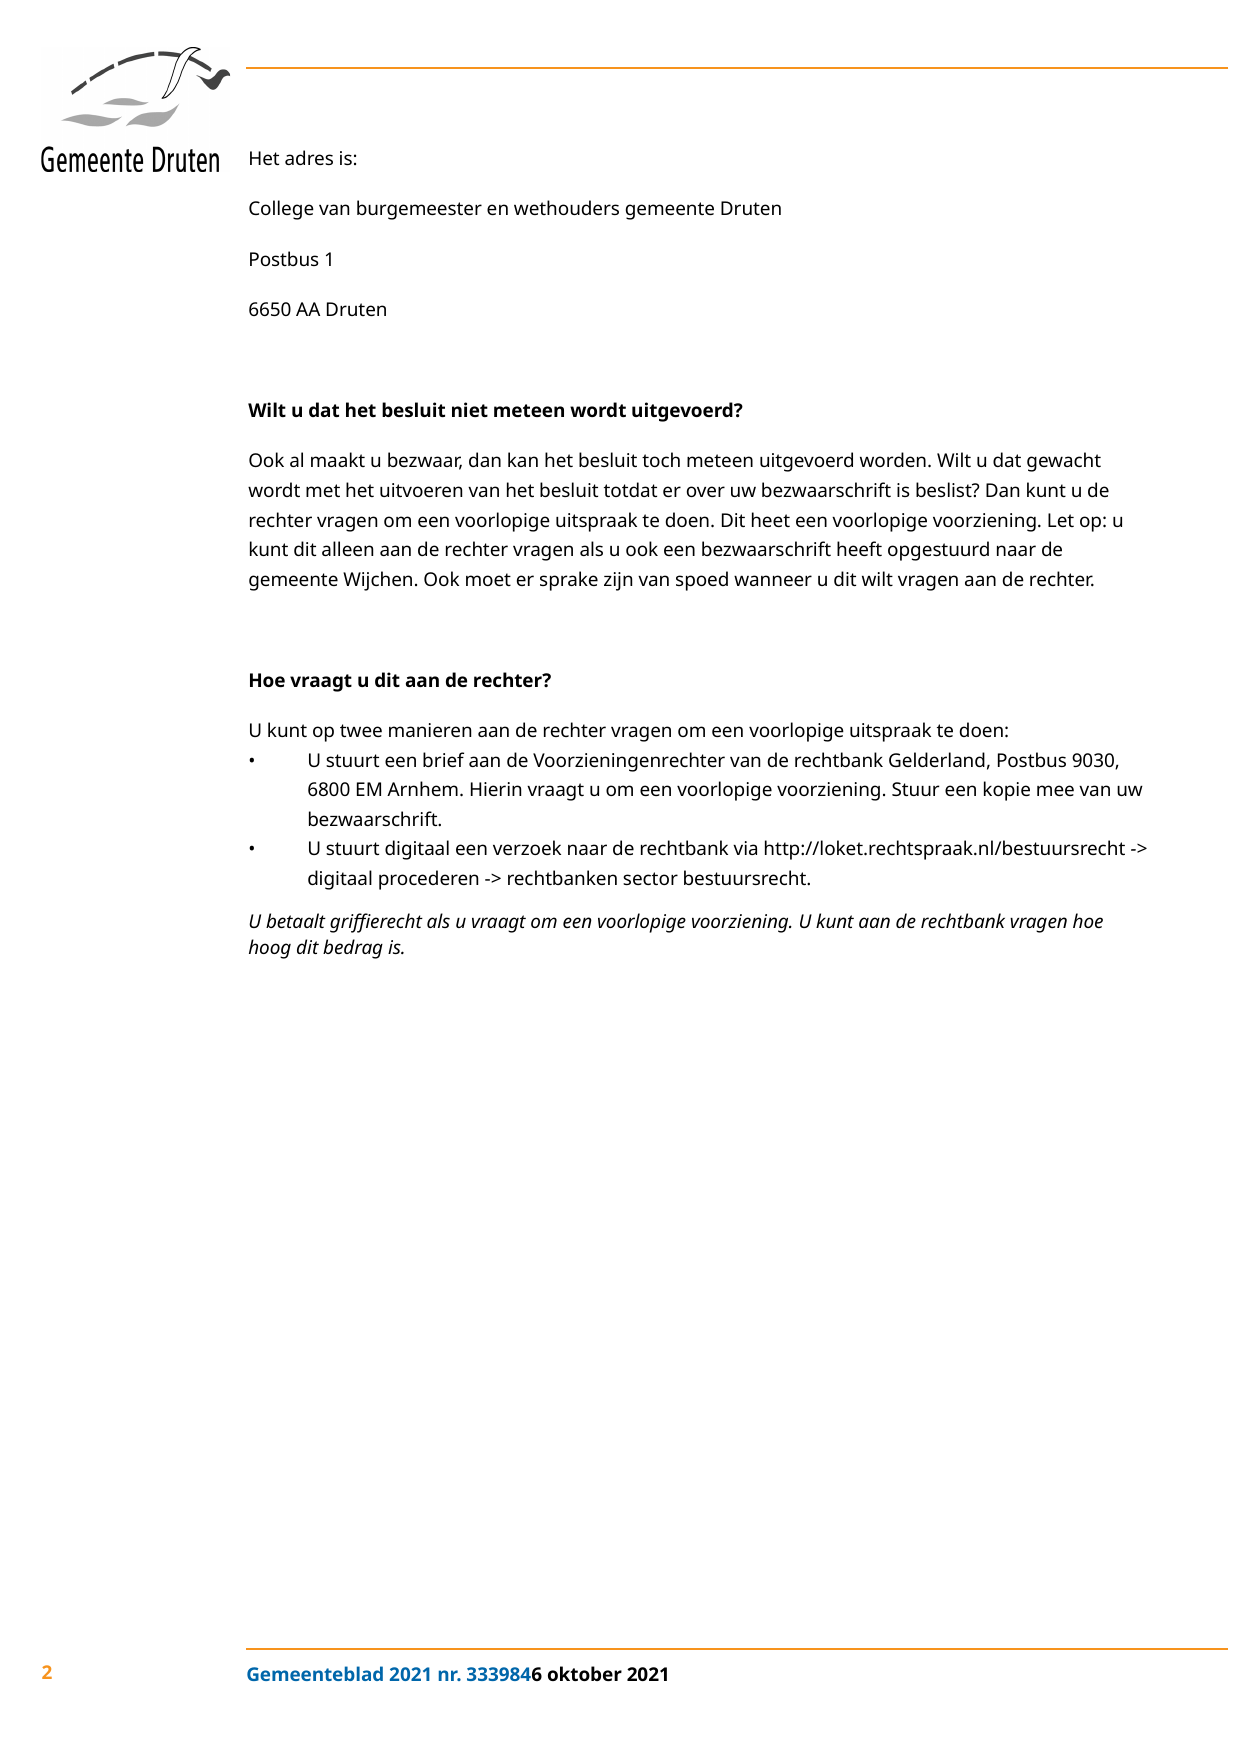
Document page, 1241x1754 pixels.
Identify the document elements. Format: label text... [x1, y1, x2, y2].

text Hoe vraagt u dit aan de rechter? [248, 667, 1152, 693]
list U stuurt digitaal een verzoek naar de rechtbank via http://loket.rechtspraak.nl/bestuursrecht -> digitaal procederen -> rechtbanken sector bestuursrecht. [248, 836, 1152, 891]
text Postbus 1 [248, 246, 1152, 272]
text U betaalt griffierecht als u vraagt om een voorlopige voorziening. U kunt aan de rechtbank vragen hoe hoog dit bedrag is. [248, 908, 1152, 960]
list U stuurt een brief aan de Voorzieningenrechter van de rechtbank Gelderland, Postbus 9030, 6800 EM Arnhem. Hierin vraagt u om een voorlopige voorziening. Stuur een kopie mee van uw bezwaarschrift. [248, 747, 1152, 832]
text 6650 AA Druten [248, 296, 1152, 322]
text Wilt u dat het besluit niet meteen wordt uitgevoerd? [248, 397, 1152, 423]
text Ook al maakt u bezwaar, dan kan het besluit toch meteen uitgevoerd worden. Wilt u dat gewacht wordt met het uitvoeren van het besluit totdat er over uw bezwaarschrift is beslist? Dan kunt u de rechter vragen om een voorlopige uitspraak te doen. Dit heet een voorlopige voorziening. Let op: u kunt dit alleen aan de rechter vragen als u ook een bezwaarschrift heeft opgestuurd naar de gemeente Wijchen. Ook moet er sprake zijn van spoed wanneer u dit wilt vragen aan de rechter. [248, 448, 1152, 592]
picture [41, 47, 231, 172]
text Het adres is: [248, 145, 1152, 171]
text College van burgemeester en wethouders gemeente Druten [248, 196, 1152, 221]
text U kunt op twee manieren aan de rechter vragen om een voorlopige uitspraak te doen: [248, 717, 1152, 743]
